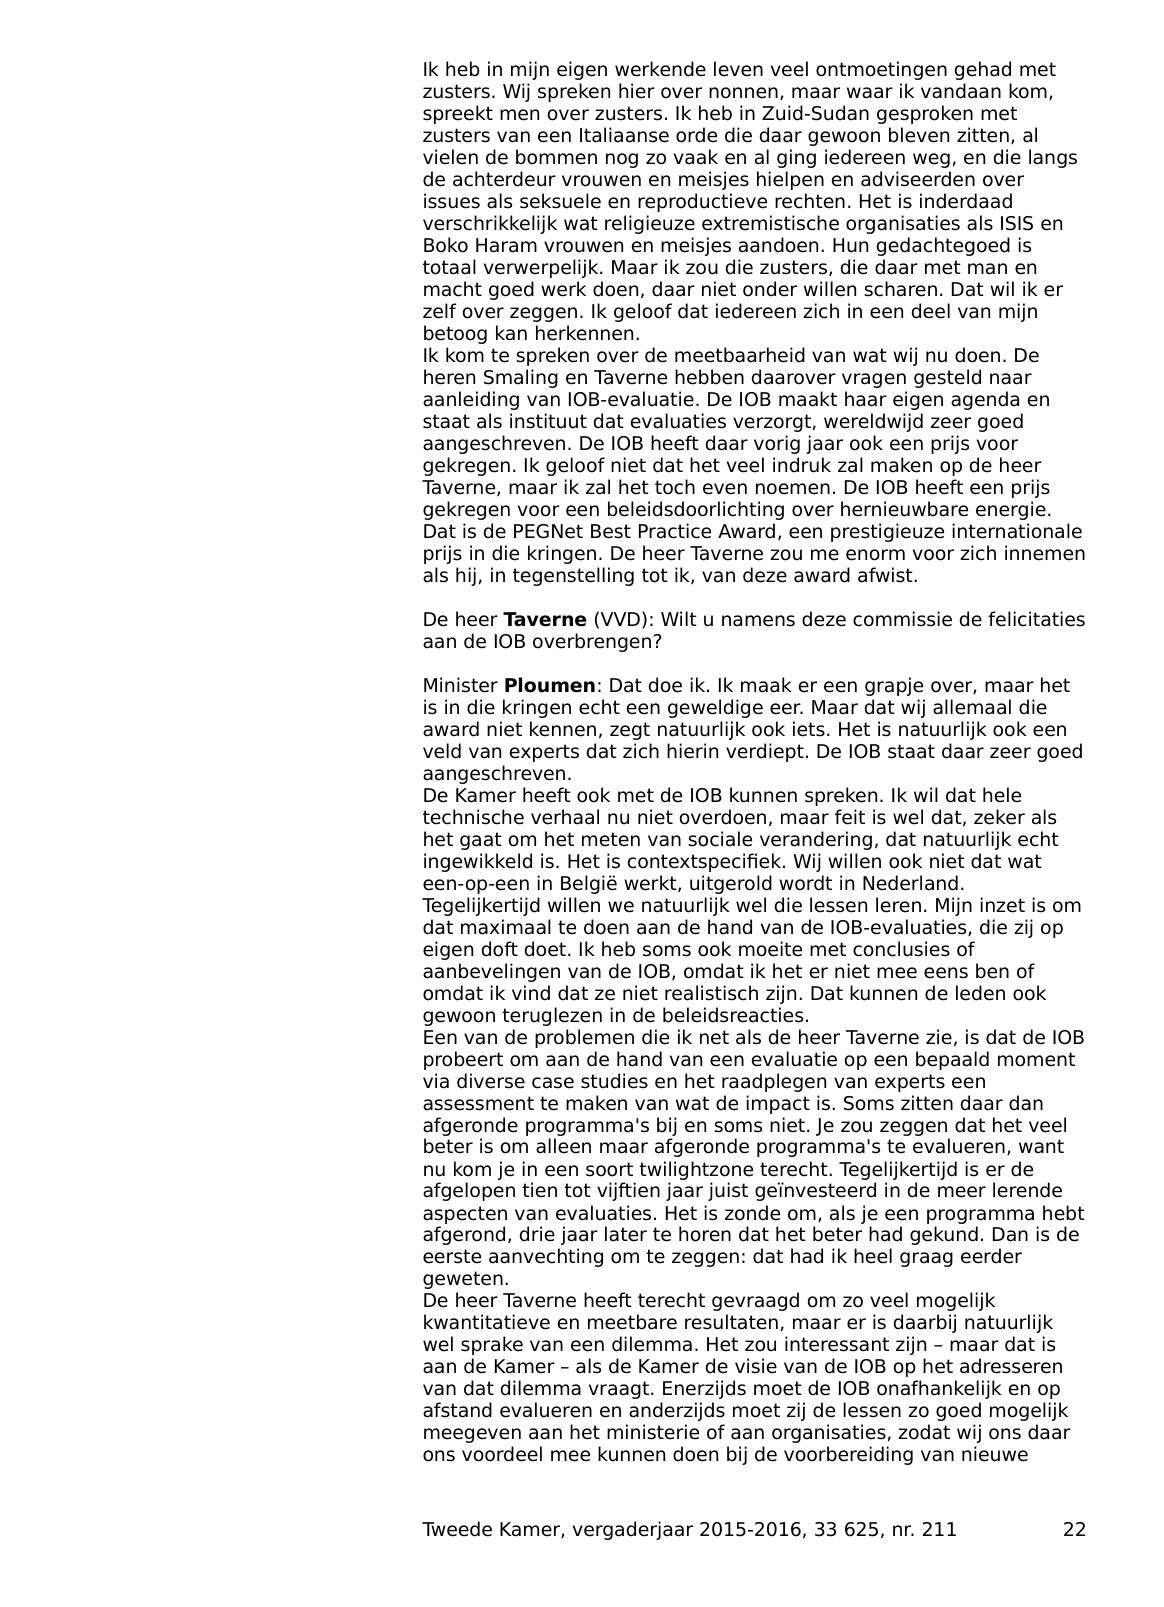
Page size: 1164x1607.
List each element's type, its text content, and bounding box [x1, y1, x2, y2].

text De Kamer heeft ook met de IOB kunnen spreken. Ik wil dat hele technische verhaal nu niet overdoen, maar feit is wel dat, zeker als het gaat om het meten van sociale verandering, dat natuurlijk echt ingewikkeld is. Het is contextspecifiek. Wij willen ook niet dat wat een-op-een in België werkt, uitgerold wordt in Nederland. Tegelijkertijd willen we natuurlijk wel die lessen leren. Mijn inzet is om dat maximaal te doen aan de hand van de IOB-evaluaties, die zij op eigen doft doet. Ik heb soms ook moeite met conclusies of aanbevelingen van de IOB, omdat ik het er niet mee eens ben of omdat ik vind dat ze niet realistisch zijn. Dat kunnen de leden ook gewoon teruglezen in de beleidsreacties. [422, 785, 1087, 1027]
text Minister Ploumen: Dat doe ik. Ik maak er een grapje over, maar het is in die kringen echt een geweldige eer. Maar dat wij allemaal die award niet kennen, zegt natuurlijk ook iets. Het is natuurlijk ook een veld van experts dat zich hierin verdiept. De IOB staat daar zeer goed aangeschreven. [422, 675, 1087, 785]
text De heer Taverne (VVD): Wilt u namens deze commissie de felicitaties aan de IOB overbrengen? [422, 609, 1087, 653]
text Ik kom te spreken over de meetbaarheid van wat wij nu doen. De heren Smaling en Taverne hebben daarover vragen gesteld naar aanleiding van IOB-evaluatie. De IOB maakt haar eigen agenda en staat als instituut dat evaluaties verzorgt, wereldwijd zeer goed aangeschreven. De IOB heeft daar vorig jaar ook een prijs voor gekregen. Ik geloof niet dat het veel indruk zal maken op de heer Taverne, maar ik zal het toch even noemen. De IOB heeft een prijs gekregen voor een beleidsdoorlichting over hernieuwbare energie. Dat is de PEGNet Best Practice Award, een prestigieuze internationale prijs in die kringen. De heer Taverne zou me enorm voor zich innemen als hij, in tegenstelling tot ik, van deze award afwist. [422, 345, 1087, 587]
text Een van de problemen die ik net als de heer Taverne zie, is dat de IOB probeert om aan de hand van een evaluatie op een bepaald moment via diverse case studies en het raadplegen van experts een assessment te maken van wat de impact is. Soms zitten daar dan afgeronde programma's bij en soms niet. Je zou zeggen dat het veel beter is om alleen maar afgeronde programma's te evalueren, want nu kom je in een soort twilightzone terecht. Tegelijkertijd is er de afgelopen tien tot vijftien jaar juist geïnvesteerd in de meer lerende aspecten van evaluaties. Het is zonde om, als je een programma hebt afgerond, drie jaar later te horen dat het beter had gekund. Dan is de eerste aanvechting om te zeggen: dat had ik heel graag eerder geweten. [422, 1027, 1087, 1290]
text Ik heb in mijn eigen werkende leven veel ontmoetingen gehad met zusters. Wij spreken hier over nonnen, maar waar ik vandaan kom, spreekt men over zusters. Ik heb in Zuid-Sudan gesproken met zusters van een Italiaanse orde die daar gewoon bleven zitten, al vielen de bommen nog zo vaak en al ging iedereen weg, en die langs de achterdeur vrouwen en meisjes hielpen en adviseerden over issues als seksuele en reproductieve rechten. Het is inderdaad verschrikkelijk wat religieuze extremistische organisaties als ISIS en Boko Haram vrouwen en meisjes aandoen. Hun gedachtegoed is totaal verwerpelijk. Maar ik zou die zusters, die daar met man en macht goed werk doen, daar niet onder willen scharen. Dat wil ik er zelf over zeggen. Ik geloof dat iedereen zich in een deel van mijn betoog kan herkennen. [422, 59, 1087, 345]
text De heer Taverne heeft terecht gevraagd om zo veel mogelijk kwantitatieve en meetbare resultaten, maar er is daarbij natuurlijk wel sprake van een dilemma. Het zou interessant zijn – maar dat is aan de Kamer – als de Kamer de visie van de IOB op het adresseren van dat dilemma vraagt. Enerzijds moet de IOB onafhankelijk en op afstand evalueren en anderzijds moet zij de lessen zo goed mogelijk meegeven aan het ministerie of aan organisaties, zodat wij ons daar ons voordeel mee kunnen doen bij de voorbereiding van nieuwe [422, 1290, 1087, 1466]
